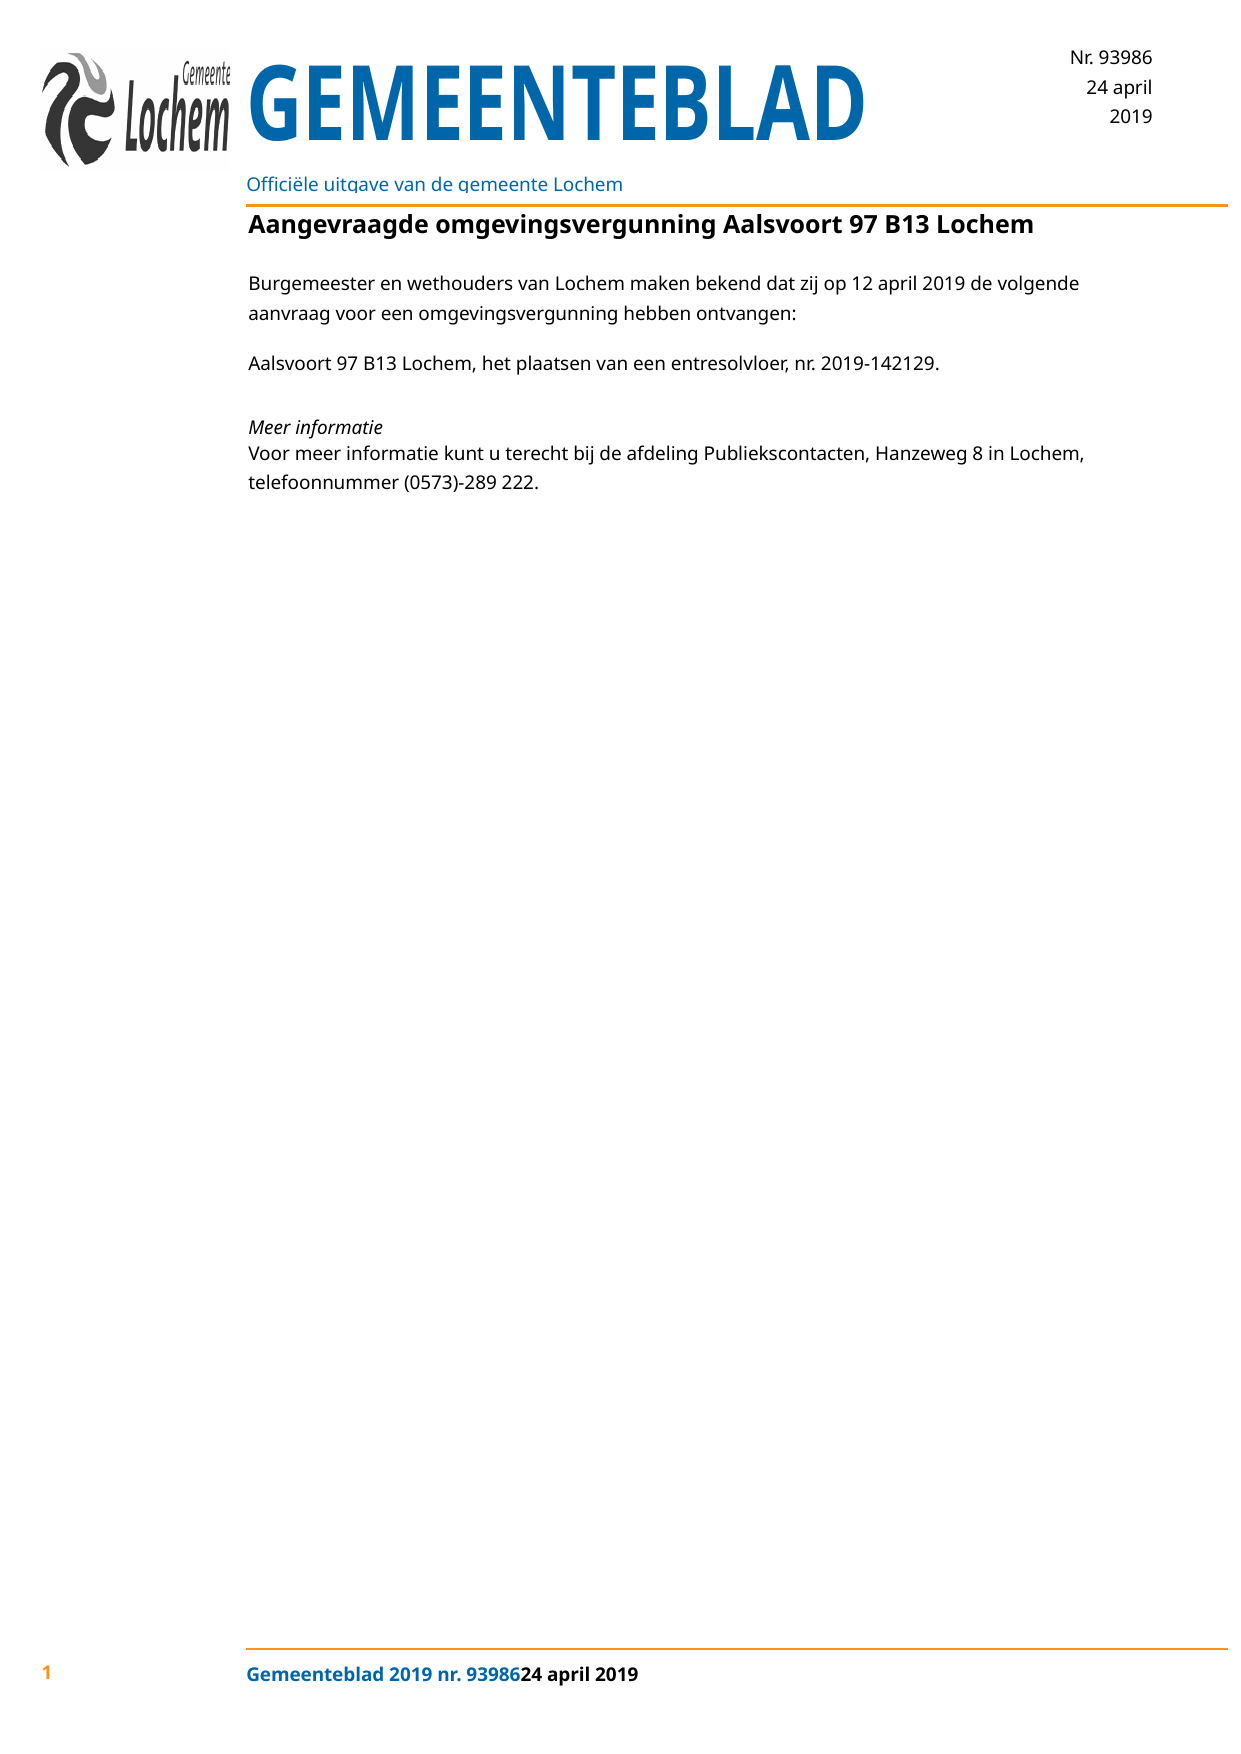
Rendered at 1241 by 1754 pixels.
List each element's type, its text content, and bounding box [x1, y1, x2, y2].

text Burgemeester en wethouders van Lochem maken bekend dat zij op 12 april 2019 de volgende aanvraag voor een omgevingsvergunning hebben ontvangen: [248, 270, 1152, 326]
picture [41, 47, 231, 172]
text Aalsvoort 97 B13 Lochem, het plaatsen van een entresolvloer, nr. 2019-142129. [248, 350, 1152, 376]
text Meer informatie [248, 414, 1152, 440]
text Aangevraagde omgevingsvergunning Aalsvoort 97 B13 Lochem [248, 207, 1152, 241]
text Voor meer informatie kunt u terecht bij de afdeling Publiekscontacten, Hanzeweg 8 in Lochem, telefoonnummer (0573)-289 222. [248, 440, 1152, 495]
